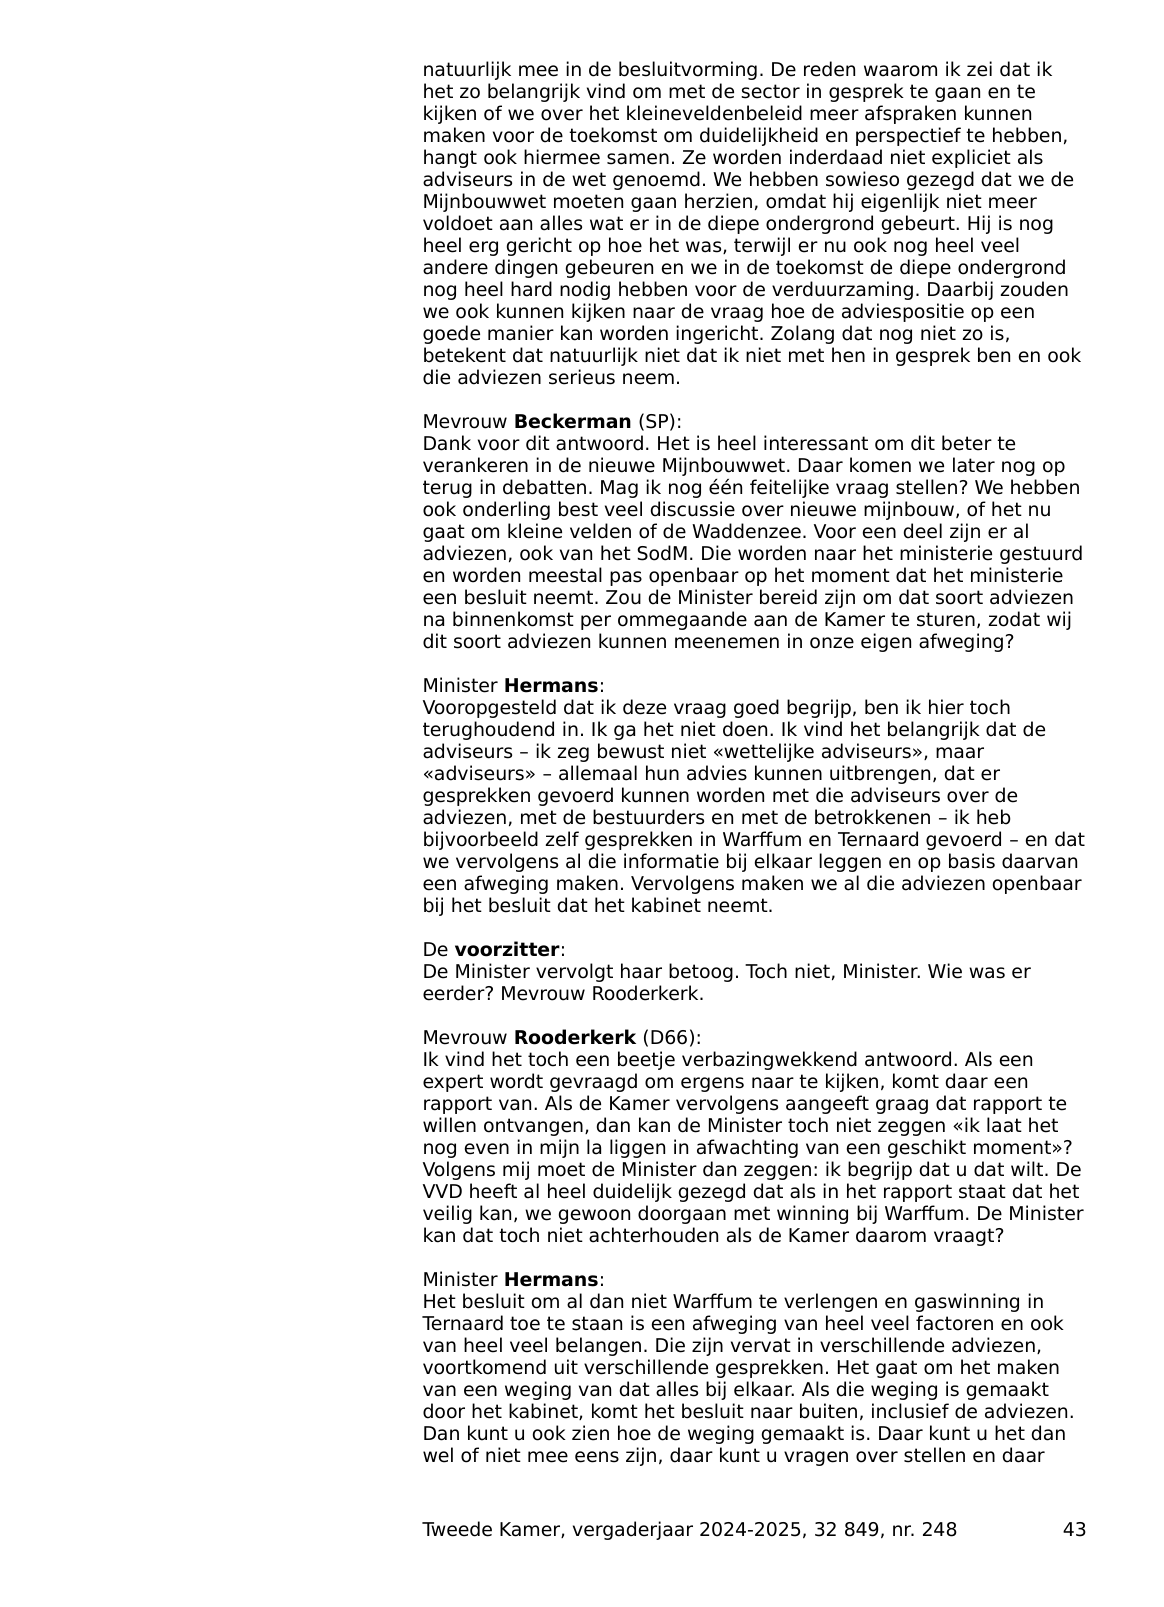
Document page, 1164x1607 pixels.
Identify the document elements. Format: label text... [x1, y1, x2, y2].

text Het besluit om al dan niet Warffum te verlengen en gaswinning in Ternaard toe te staan is een afweging van heel veel factoren en ook van heel veel belangen. Die zijn vervat in verschillende adviezen, voortkomend uit verschillende gesprekken. Het gaat om het maken van een weging van dat alles bij elkaar. Als die weging is gemaakt door het kabinet, komt het besluit naar buiten, inclusief de adviezen. Dan kunt u ook zien hoe de weging gemaakt is. Daar kunt u het dan wel of niet mee eens zijn, daar kunt u vragen over stellen en daar [422, 1291, 1087, 1467]
text De voorzitter: [422, 939, 1087, 961]
text De Minister vervolgt haar betoog. Toch niet, Minister. Wie was er eerder? Mevrouw Rooderkerk. [422, 961, 1087, 1005]
text Minister Hermans: [422, 1269, 1087, 1291]
text Ik vind het toch een beetje verbazingwekkend antwoord. Als een expert wordt gevraagd om ergens naar te kijken, komt daar een rapport van. Als de Kamer vervolgens aangeeft graag dat rapport te willen ontvangen, dan kan de Minister toch niet zeggen «ik laat het nog even in mijn la liggen in afwachting van een geschikt moment»? Volgens mij moet de Minister dan zeggen: ik begrijp dat u dat wilt. De VVD heeft al heel duidelijk gezegd dat als in het rapport staat dat het veilig kan, we gewoon doorgaan met winning bij Warffum. De Minister kan dat toch niet achterhouden als de Kamer daarom vraagt? [422, 1049, 1087, 1247]
text natuurlijk mee in de besluitvorming. De reden waarom ik zei dat ik het zo belangrijk vind om met de sector in gesprek te gaan en te kijken of we over het kleineveldenbeleid meer afspraken kunnen maken voor de toekomst om duidelijkheid en perspectief te hebben, hangt ook hiermee samen. Ze worden inderdaad niet expliciet als adviseurs in de wet genoemd. We hebben sowieso gezegd dat we de Mijnbouwwet moeten gaan herzien, omdat hij eigenlijk niet meer voldoet aan alles wat er in de diepe ondergrond gebeurt. Hij is nog heel erg gericht op hoe het was, terwijl er nu ook nog heel veel andere dingen gebeuren en we in de toekomst de diepe ondergrond nog heel hard nodig hebben voor de verduurzaming. Daarbij zouden we ook kunnen kijken naar de vraag hoe de adviespositie op een goede manier kan worden ingericht. Zolang dat nog niet zo is, betekent dat natuurlijk niet dat ik niet met hen in gesprek ben en ook die adviezen serieus neem. [422, 59, 1087, 389]
text Mevrouw Rooderkerk (D66): [422, 1027, 1087, 1049]
text Minister Hermans: [422, 675, 1087, 697]
text Vooropgesteld dat ik deze vraag goed begrijp, ben ik hier toch terughoudend in. Ik ga het niet doen. Ik vind het belangrijk dat de adviseurs – ik zeg bewust niet «wettelijke adviseurs», maar «adviseurs» – allemaal hun advies kunnen uitbrengen, dat er gesprekken gevoerd kunnen worden met die adviseurs over de adviezen, met de bestuurders en met de betrokkenen – ik heb bijvoorbeeld zelf gesprekken in Warffum en Ternaard gevoerd – en dat we vervolgens al die informatie bij elkaar leggen en op basis daarvan een afweging maken. Vervolgens maken we al die adviezen openbaar bij het besluit dat het kabinet neemt. [422, 697, 1087, 917]
text Mevrouw Beckerman (SP): [422, 411, 1087, 433]
text Dank voor dit antwoord. Het is heel interessant om dit beter te verankeren in de nieuwe Mijnbouwwet. Daar komen we later nog op terug in debatten. Mag ik nog één feitelijke vraag stellen? We hebben ook onderling best veel discussie over nieuwe mijnbouw, of het nu gaat om kleine velden of de Waddenzee. Voor een deel zijn er al adviezen, ook van het SodM. Die worden naar het ministerie gestuurd en worden meestal pas openbaar op het moment dat het ministerie een besluit neemt. Zou de Minister bereid zijn om dat soort adviezen na binnenkomst per ommegaande aan de Kamer te sturen, zodat wij dit soort adviezen kunnen meenemen in onze eigen afweging? [422, 433, 1087, 653]
